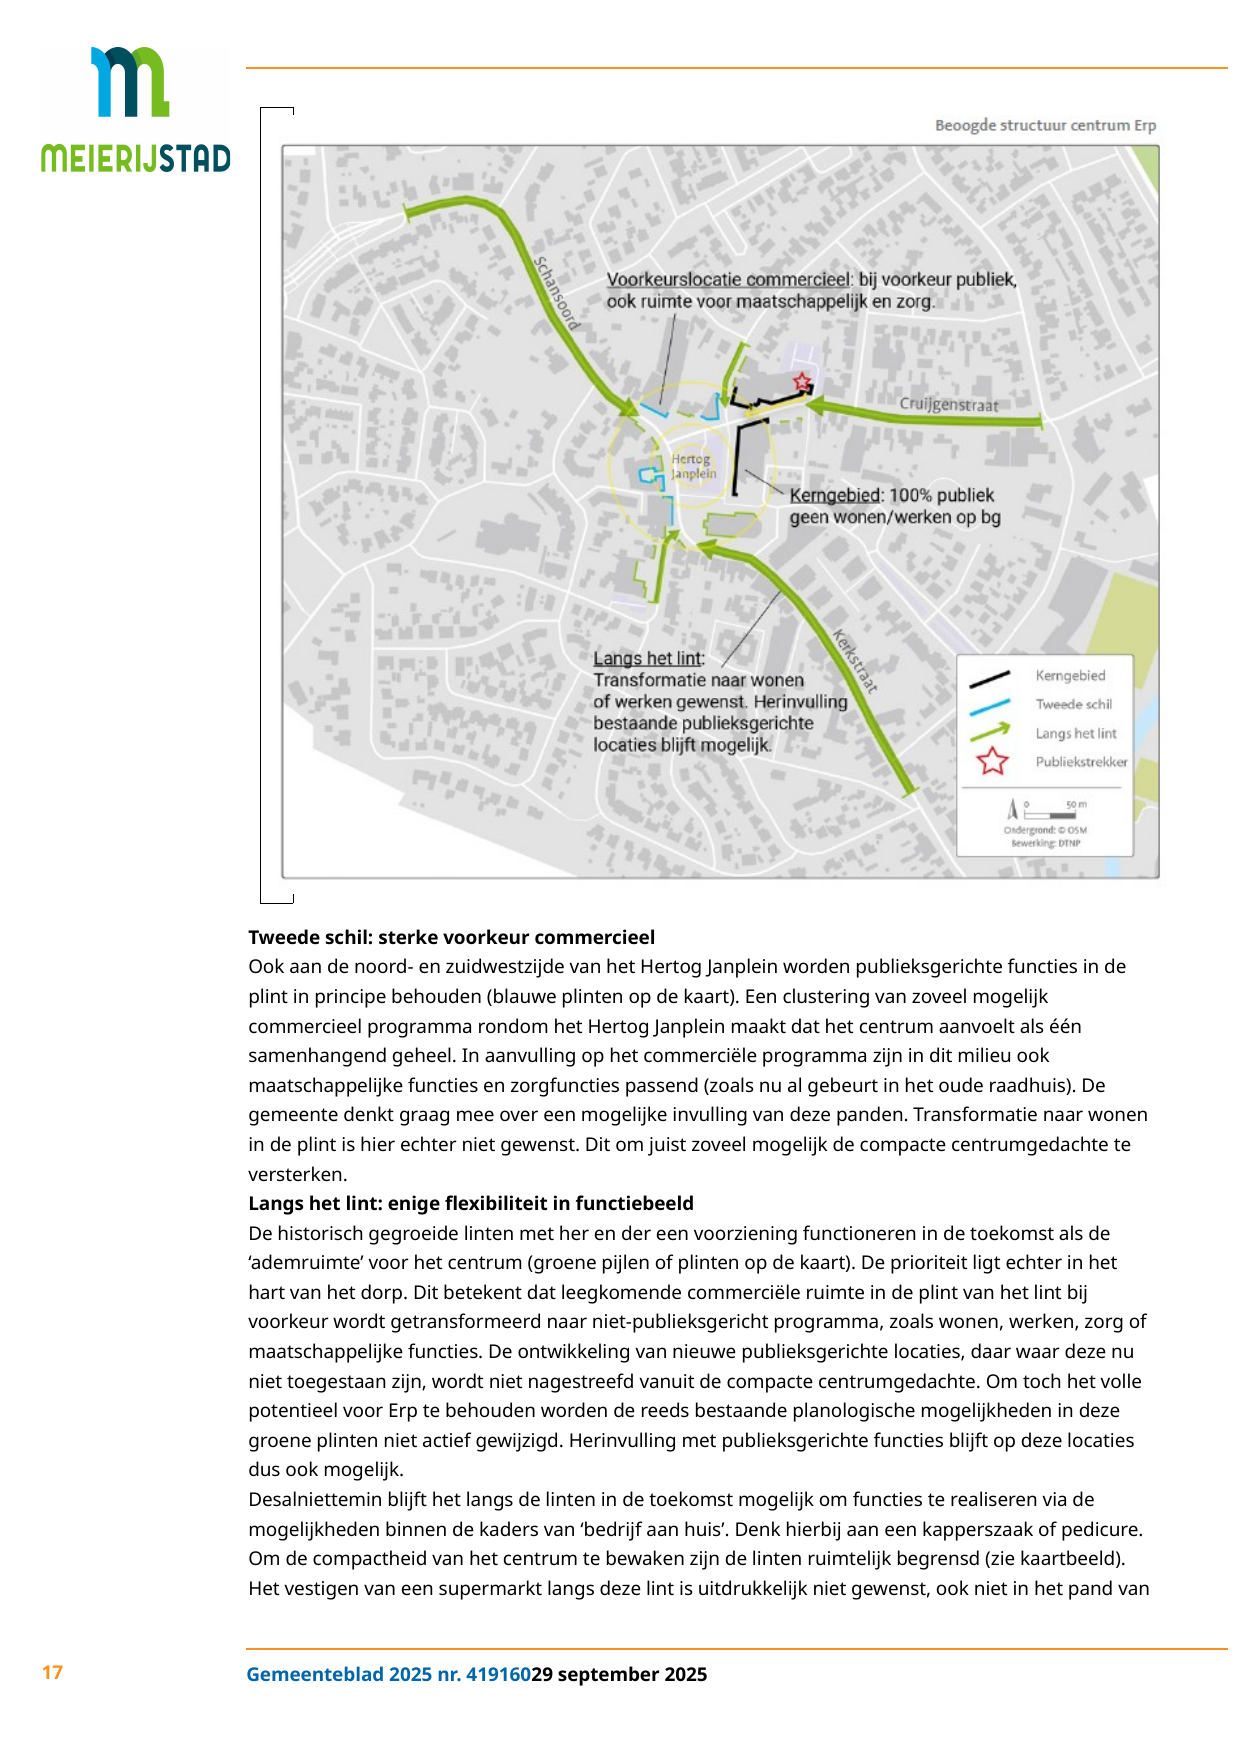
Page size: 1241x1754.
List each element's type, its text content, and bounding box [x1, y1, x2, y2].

picture [41, 47, 231, 172]
text Tweede schil: sterke voorkeur commercieel [248, 924, 1152, 950]
text Ook aan de noord- en zuidwestzijde van het Hertog Janplein worden publieksgerichte functies in de plint in principe behouden (blauwe plinten op de kaart). Een clustering van zoveel mogelijk commercieel programma rondom het Hertog Janplein maakt dat het centrum aanvoelt als één samenhangend geheel. In aanvulling op het commerciële programma zijn in dit milieu ook maatschappelijke functies en zorgfuncties passend (zoals nu al gebeurt in het oude raadhuis). De gemeente denkt graag mee over een mogelijke invulling van deze panden. Transformatie naar wonen in de plint is hier echter niet gewenst. Dit om juist zoveel mogelijk de compacte centrumgedachte te versterken. [248, 954, 1152, 1186]
text Om de compactheid van het centrum te bewaken zijn de linten ruimtelijk begrensd (zie kaartbeeld). Het vestigen van een supermarkt langs deze lint is uitdrukkelijk niet gewenst, ook niet in het pand van [248, 1545, 1152, 1601]
text Desalniettemin blijft het langs de linten in de toekomst mogelijk om functies te realiseren via de mogelijkheden binnen de kaders van ‘bedrijf aan huis’. Denk hierbij aan een kapperszaak of pedicure. [248, 1486, 1152, 1541]
text Langs het lint: enige flexibiliteit in functiebeeld [248, 1190, 1152, 1216]
picture [268, 115, 1173, 894]
text De historisch gegroeide linten met her en der een voorziening functioneren in de toekomst als de ‘ademruimte’ voor het centrum (groene pijlen of plinten op de kaart). De prioriteit ligt echter in het hart van het dorp. Dit betekent dat leegkomende commerciële ruimte in de plint van het lint bij voorkeur wordt getransformeerd naar niet-publieksgericht programma, zoals wonen, werken, zorg of maatschappelijke functies. De ontwikkeling van nieuwe publieksgerichte locaties, daar waar deze nu niet toegestaan zijn, wordt niet nagestreefd vanuit de compacte centrumgedachte. Om toch het volle potentieel voor Erp te behouden worden de reeds bestaande planologische mogelijkheden in deze groene plinten niet actief gewijzigd. Herinvulling met publieksgerichte functies blijft op deze locaties dus ook mogelijk. [248, 1220, 1152, 1482]
